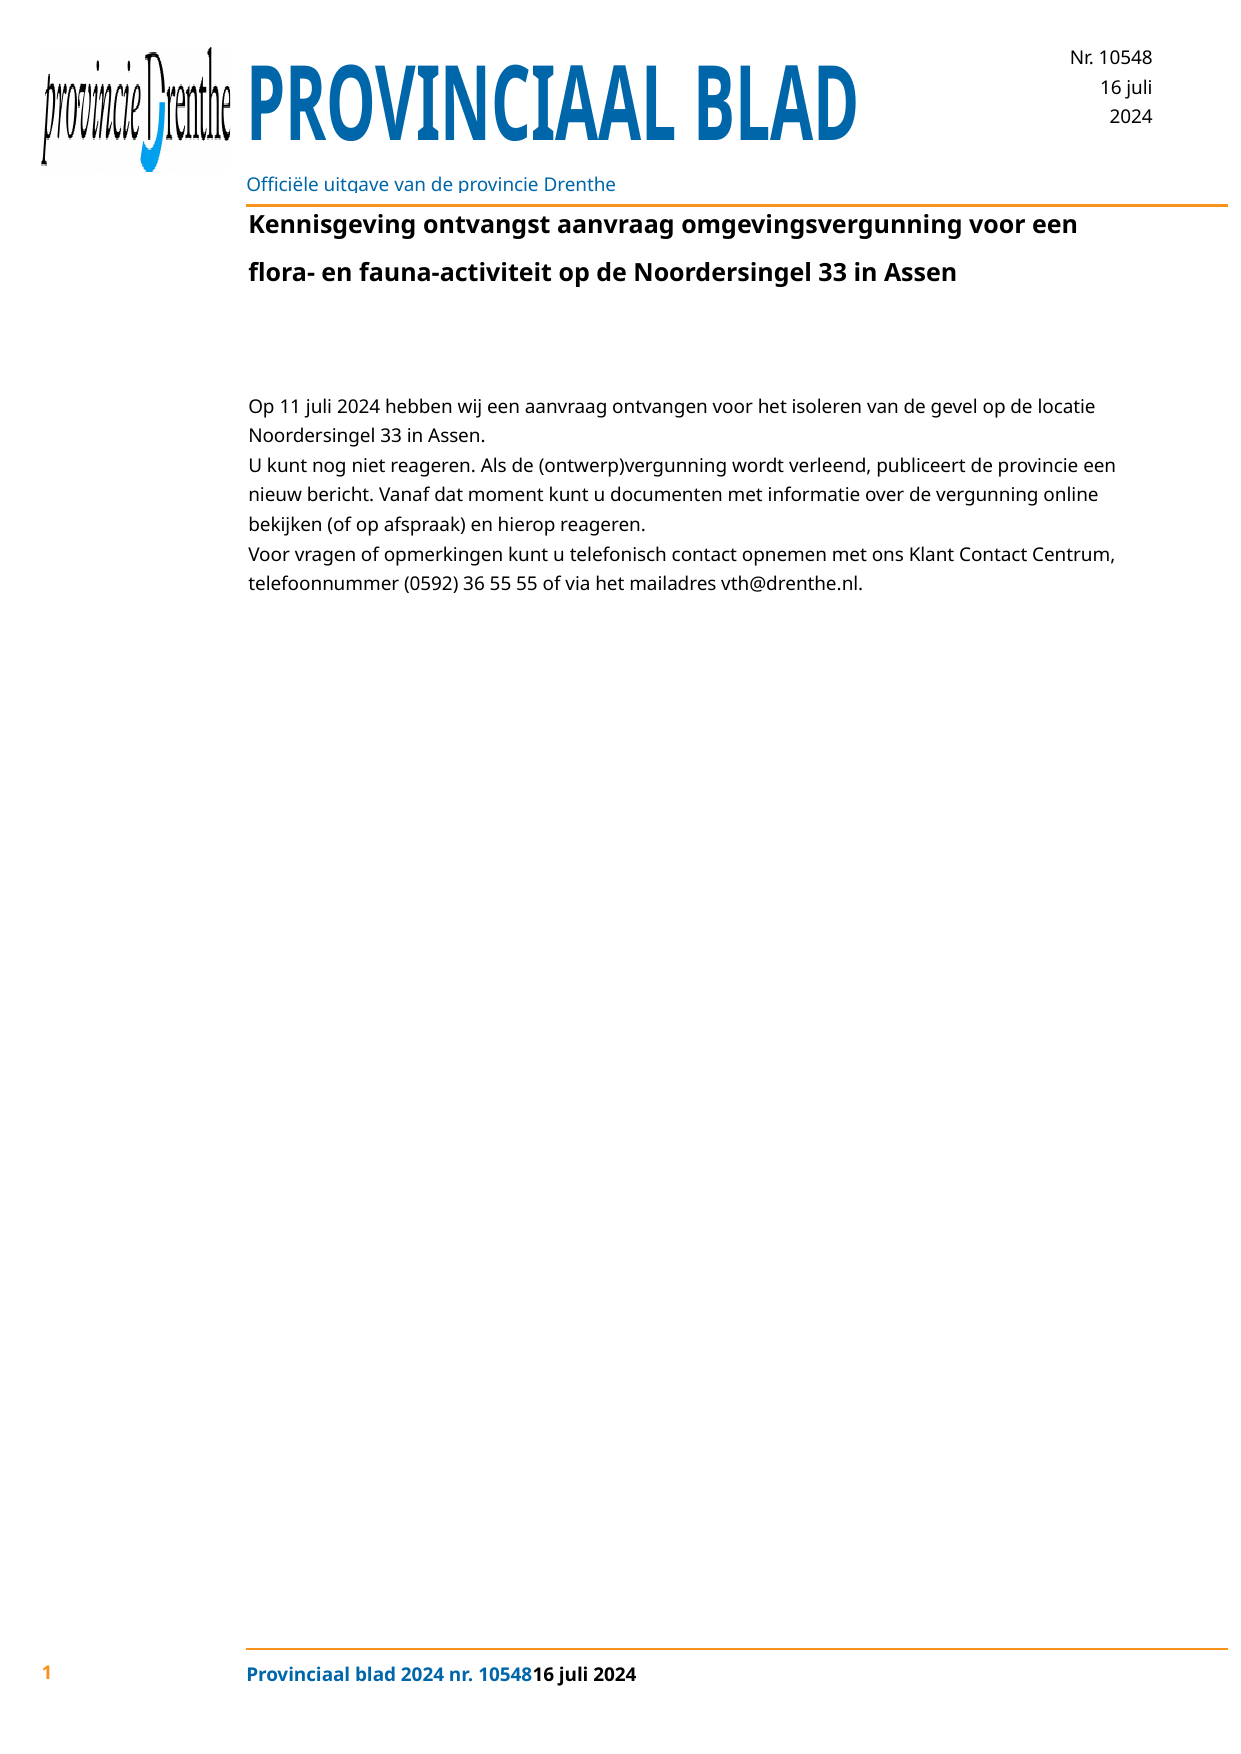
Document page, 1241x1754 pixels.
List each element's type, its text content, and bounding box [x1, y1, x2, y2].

text Op 11 juli 2024 hebben wij een aanvraag ontvangen voor het isoleren van de gevel op de locatie Noordersingel 33 in Assen. [248, 393, 1152, 448]
text U kunt nog niet reageren. Als de (ontwerp)vergunning wordt verleend, publiceert de provincie een nieuw bericht. Vanaf dat moment kunt u documenten met informatie over de vergunning online bekijken (of op afspraak) en hierop reageren. [248, 452, 1152, 537]
text Kennisgeving ontvangst aanvraag omgevingsvergunning voor een flora- en fauna-activiteit op de Noordersingel 33 in Assen [248, 207, 1152, 288]
text Voor vragen of opmerkingen kunt u telefonisch contact opnemen met ons Klant Contact Centrum, telefoonnummer (0592) 36 55 55 of via het mailadres vth@drenthe.nl. [248, 541, 1152, 596]
picture [41, 47, 231, 172]
